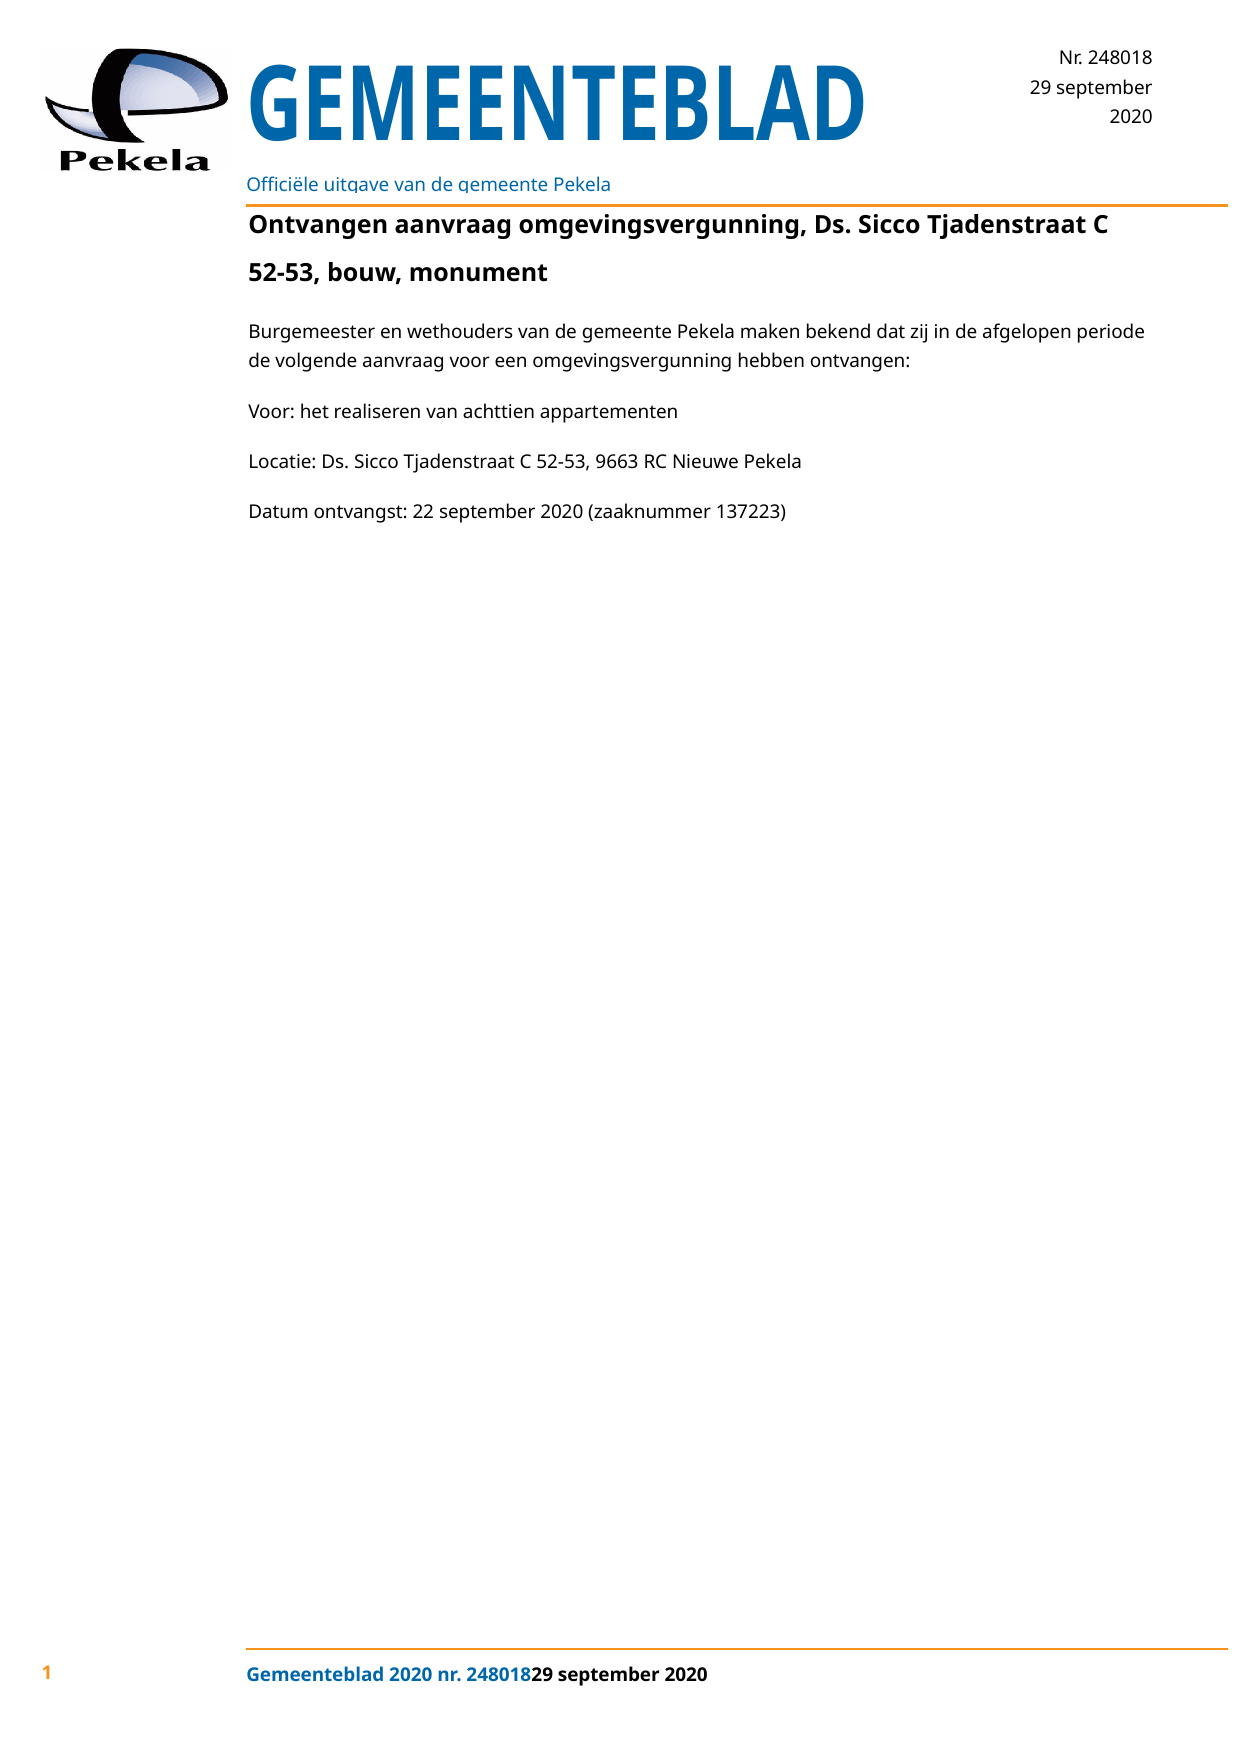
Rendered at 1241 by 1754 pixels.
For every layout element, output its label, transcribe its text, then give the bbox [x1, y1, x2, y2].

text Burgemeester en wethouders van de gemeente Pekela maken bekend dat zij in de afgelopen periode de volgende aanvraag voor een omgevingsvergunning hebben ontvangen: [248, 318, 1152, 373]
text Voor: het realiseren van achttien appartementen [248, 398, 1152, 424]
text Locatie: Ds. Sicco Tjadenstraat C 52-53, 9663 RC Nieuwe Pekela [248, 448, 1152, 474]
text Datum ontvangst: 22 september 2020 (zaaknummer 137223) [248, 499, 1152, 524]
text Ontvangen aanvraag omgevingsvergunning, Ds. Sicco Tjadenstraat C 52-53, bouw, monument [248, 207, 1152, 288]
picture [41, 47, 231, 172]
